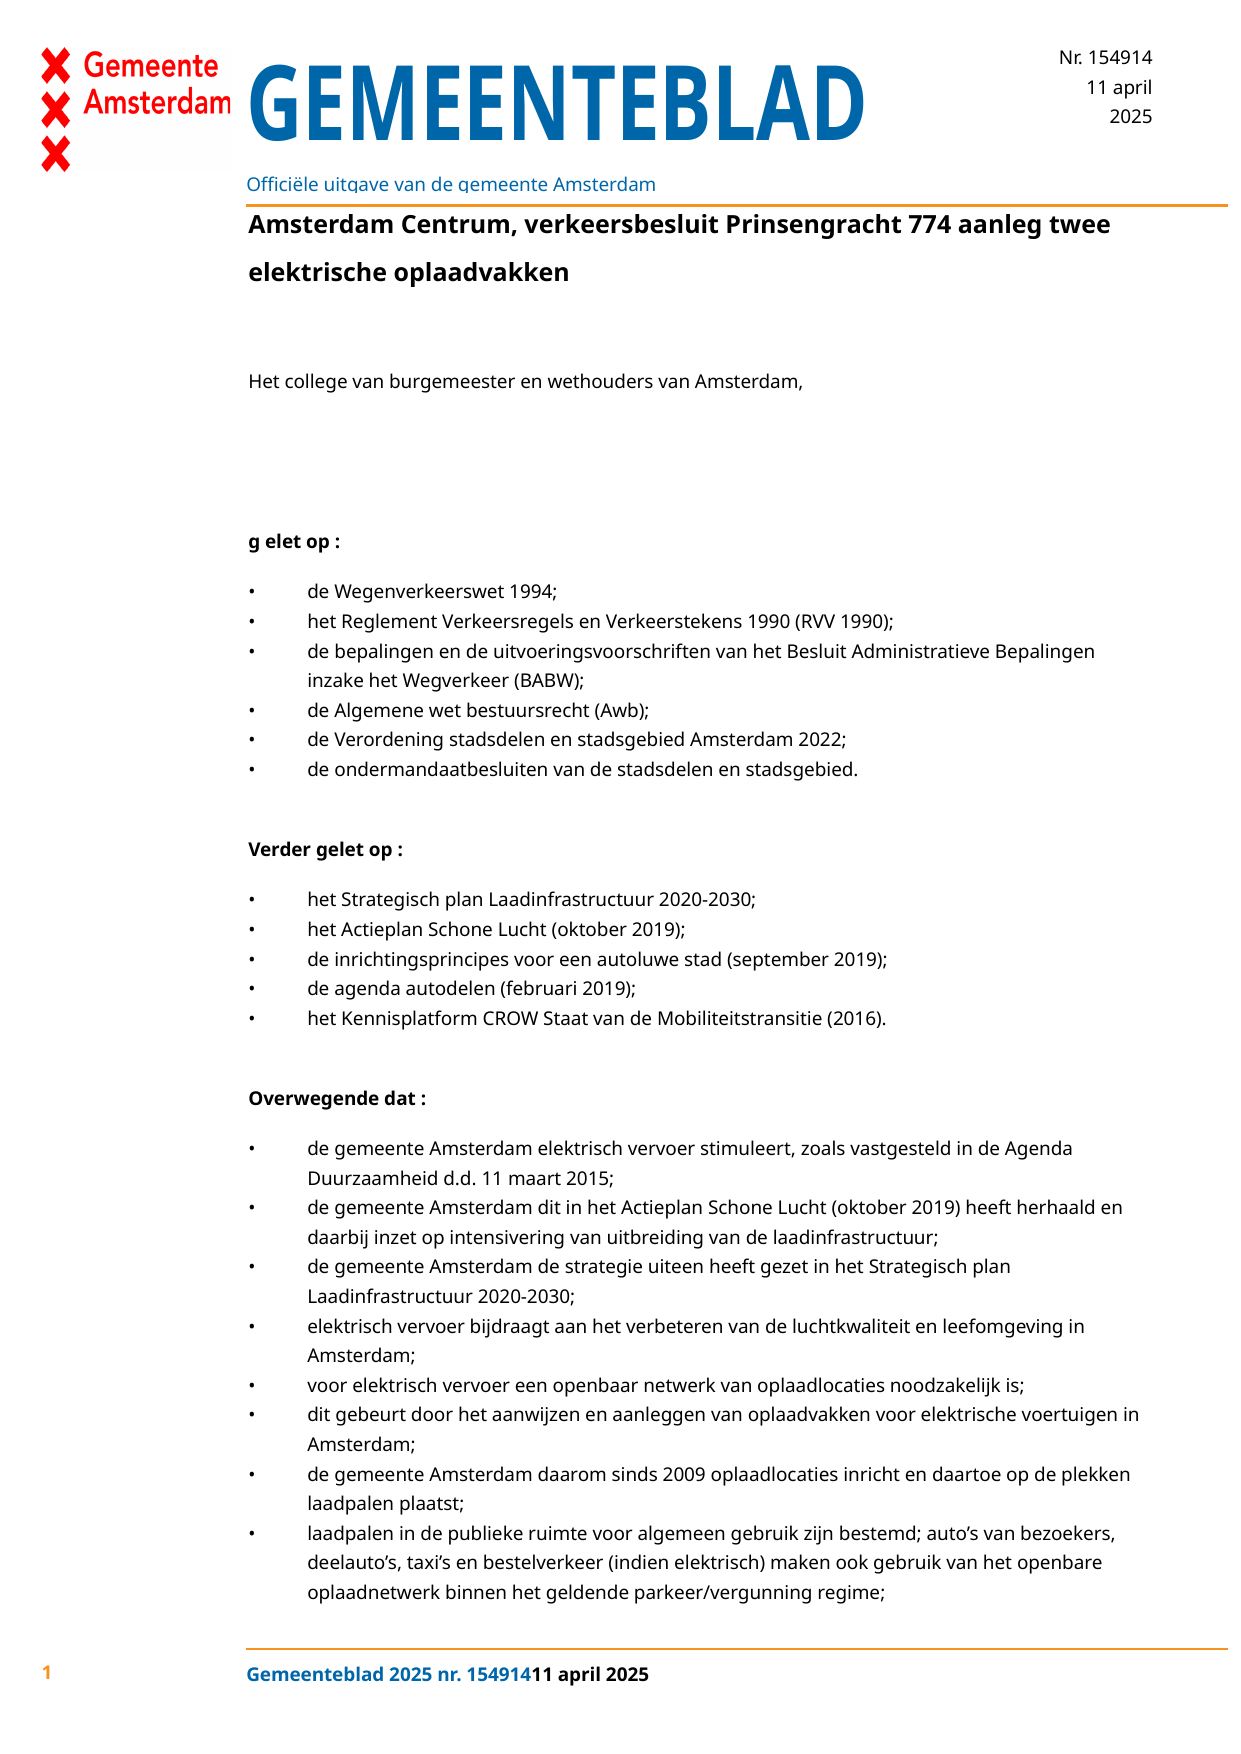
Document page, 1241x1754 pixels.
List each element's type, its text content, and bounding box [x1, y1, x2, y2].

list de inrichtingsprincipes voor een autoluwe stad (september 2019); [248, 946, 1152, 971]
text Amsterdam Centrum, verkeersbesluit Prinsengracht 774 aanleg twee elektrische oplaadvakken [248, 207, 1152, 288]
list de Wegenverkeerswet 1994; [248, 579, 1152, 604]
list laadpalen in de publieke ruimte voor algemeen gebruik zijn bestemd; auto’s van bezoekers, deelauto’s, taxi’s en bestelverkeer (indien elektrisch) maken ook gebruik van het openbare oplaadnetwerk binnen het geldende parkeer/vergunning regime; [248, 1520, 1152, 1605]
list het Kennisplatform CROW Staat van de Mobiliteitstransitie (2016). [248, 1005, 1152, 1031]
list de gemeente Amsterdam daarom sinds 2009 oplaadlocaties inricht en daartoe op de plekken laadpalen plaatst; [248, 1461, 1152, 1516]
list voor elektrisch vervoer een openbaar netwerk van oplaadlocaties noodzakelijk is; [248, 1372, 1152, 1398]
text Overwegende dat : [248, 1085, 1152, 1111]
list het Strategisch plan Laadinfrastructuur 2020-2030; [248, 887, 1152, 912]
text Het college van burgemeester en wethouders van Amsterdam, [248, 368, 1152, 394]
list de ondermandaatbesluiten van de stadsdelen en stadsgebied. [248, 756, 1152, 782]
list de gemeente Amsterdam de strategie uiteen heeft gezet in het Strategisch plan Laadinfrastructuur 2020-2030; [248, 1254, 1152, 1309]
list dit gebeurt door het aanwijzen en aanleggen van oplaadvakken voor elektrische voertuigen in Amsterdam; [248, 1402, 1152, 1457]
list de gemeente Amsterdam dit in het Actieplan Schone Lucht (oktober 2019) heeft herhaald en daarbij inzet op intensivering van uitbreiding van de laadinfrastructuur; [248, 1194, 1152, 1250]
list het Actieplan Schone Lucht (oktober 2019); [248, 916, 1152, 942]
list de Algemene wet bestuursrecht (Awb); [248, 697, 1152, 723]
text g elet op : [248, 528, 1152, 554]
list de gemeente Amsterdam elektrisch vervoer stimuleert, zoals vastgesteld in de Agenda Duurzaamheid d.d. 11 maart 2015; [248, 1135, 1152, 1191]
list elektrisch vervoer bijdraagt aan het verbeteren van de luchtkwaliteit en leefomgeving in Amsterdam; [248, 1313, 1152, 1368]
text Verder gelet op : [248, 836, 1152, 862]
list de bepalingen en de uitvoeringsvoorschriften van het Besluit Administratieve Bepalingen inzake het Wegverkeer (BABW); [248, 638, 1152, 693]
list het Reglement Verkeersregels en Verkeerstekens 1990 (RVV 1990); [248, 608, 1152, 634]
list de Verordening stadsdelen en stadsgebied Amsterdam 2022; [248, 727, 1152, 752]
picture [41, 47, 231, 172]
list de agenda autodelen (februari 2019); [248, 975, 1152, 1001]
